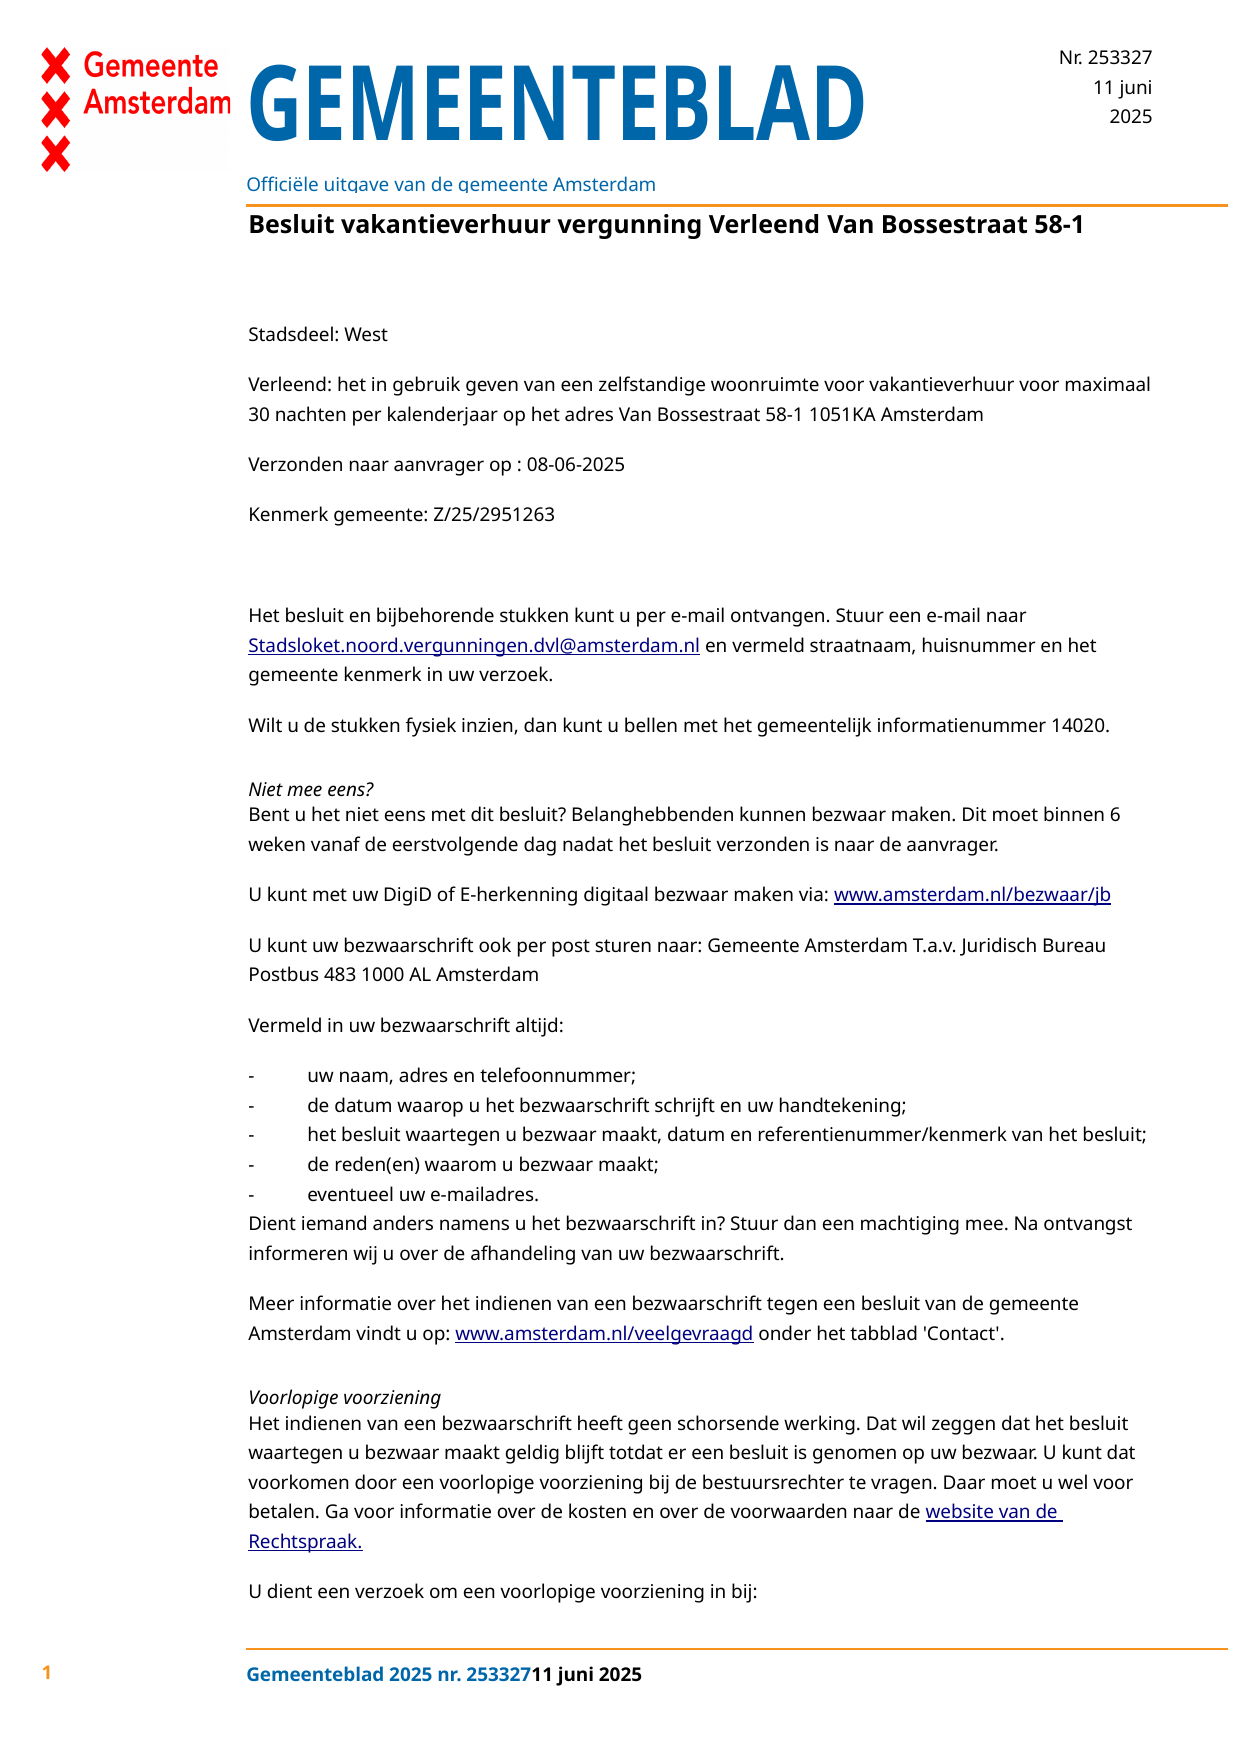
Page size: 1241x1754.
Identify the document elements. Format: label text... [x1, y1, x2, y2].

text Verleend: het in gebruik geven van een zelfstandige woonruimte voor vakantieverhuur voor maximaal 30 nachten per kalenderjaar op het adres Van Bossestraat 58-1 1051KA Amsterdam [248, 371, 1152, 426]
text Het besluit en bijbehorende stukken kunt u per e-mail ontvangen. Stuur een e-mail naar Stadsloket.noord.vergunningen.dvl@amsterdam.nl en vermeld straatnaam, huisnummer en het gemeente kenmerk in uw verzoek. [248, 602, 1152, 687]
text Bent u het niet eens met dit besluit? Belanghebbenden kunnen bezwaar maken. Dit moet binnen 6 weken vanaf de eerstvolgende dag nadat het besluit verzonden is naar de aanvrager. [248, 802, 1152, 857]
list eventueel uw e-mailadres. [248, 1181, 1152, 1207]
text U kunt met uw DigiD of E-herkenning digitaal bezwaar maken via: www.amsterdam.nl/bezwaar/jb [248, 882, 1152, 907]
text Vermeld in uw bezwaarschrift altijd: [248, 1012, 1152, 1038]
text Voorlopige voorziening [248, 1384, 1152, 1410]
list de datum waarop u het bezwaarschrift schrijft en uw handtekening; [248, 1092, 1152, 1118]
text Niet mee eens? [248, 776, 1152, 802]
picture [41, 47, 231, 172]
text Kenmerk gemeente: Z/25/2951263 [248, 502, 1152, 527]
text Wilt u de stukken fysiek inzien, dan kunt u bellen met het gemeentelijk informatienummer 14020. [248, 712, 1152, 738]
text Het indienen van een bezwaarschrift heeft geen schorsende werking. Dat wil zeggen dat het besluit waartegen u bezwaar maakt geldig blijft totdat er een besluit is genomen op uw bezwaar. U kunt dat voorkomen door een voorlopige voorziening bij de bestuursrechter te vragen. Daar moet u wel voor betalen. Ga voor informatie over de kosten en over de voorwaarden naar de website van de Rechtspraak. [248, 1410, 1152, 1554]
text Stadsdeel: West [248, 321, 1152, 346]
list uw naam, adres en telefoonnummer; [248, 1062, 1152, 1088]
text Meer informatie over het indienen van een bezwaarschrift tegen een besluit van de gemeente Amsterdam vindt u op: www.amsterdam.nl/veelgevraagd onder het tabblad 'Contact'. [248, 1290, 1152, 1346]
text Besluit vakantieverhuur vergunning Verleend Van Bossestraat 58-1 [248, 207, 1152, 241]
list de reden(en) waarom u bezwaar maakt; [248, 1151, 1152, 1177]
text Verzonden naar aanvrager op : 08-06-2025 [248, 451, 1152, 477]
text U dient een verzoek om een voorlopige voorziening in bij: [248, 1578, 1152, 1604]
text U kunt uw bezwaarschrift ook per post sturen naar: Gemeente Amsterdam T.a.v. Juridisch Bureau Postbus 483 1000 AL Amsterdam [248, 932, 1152, 987]
text Dient iemand anders namens u het bezwaarschrift in? Stuur dan een machtiging mee. Na ontvangst informeren wij u over de afhandeling van uw bezwaarschrift. [248, 1210, 1152, 1266]
list het besluit waartegen u bezwaar maakt, datum en referentienummer/kenmerk van het besluit; [248, 1122, 1152, 1147]
